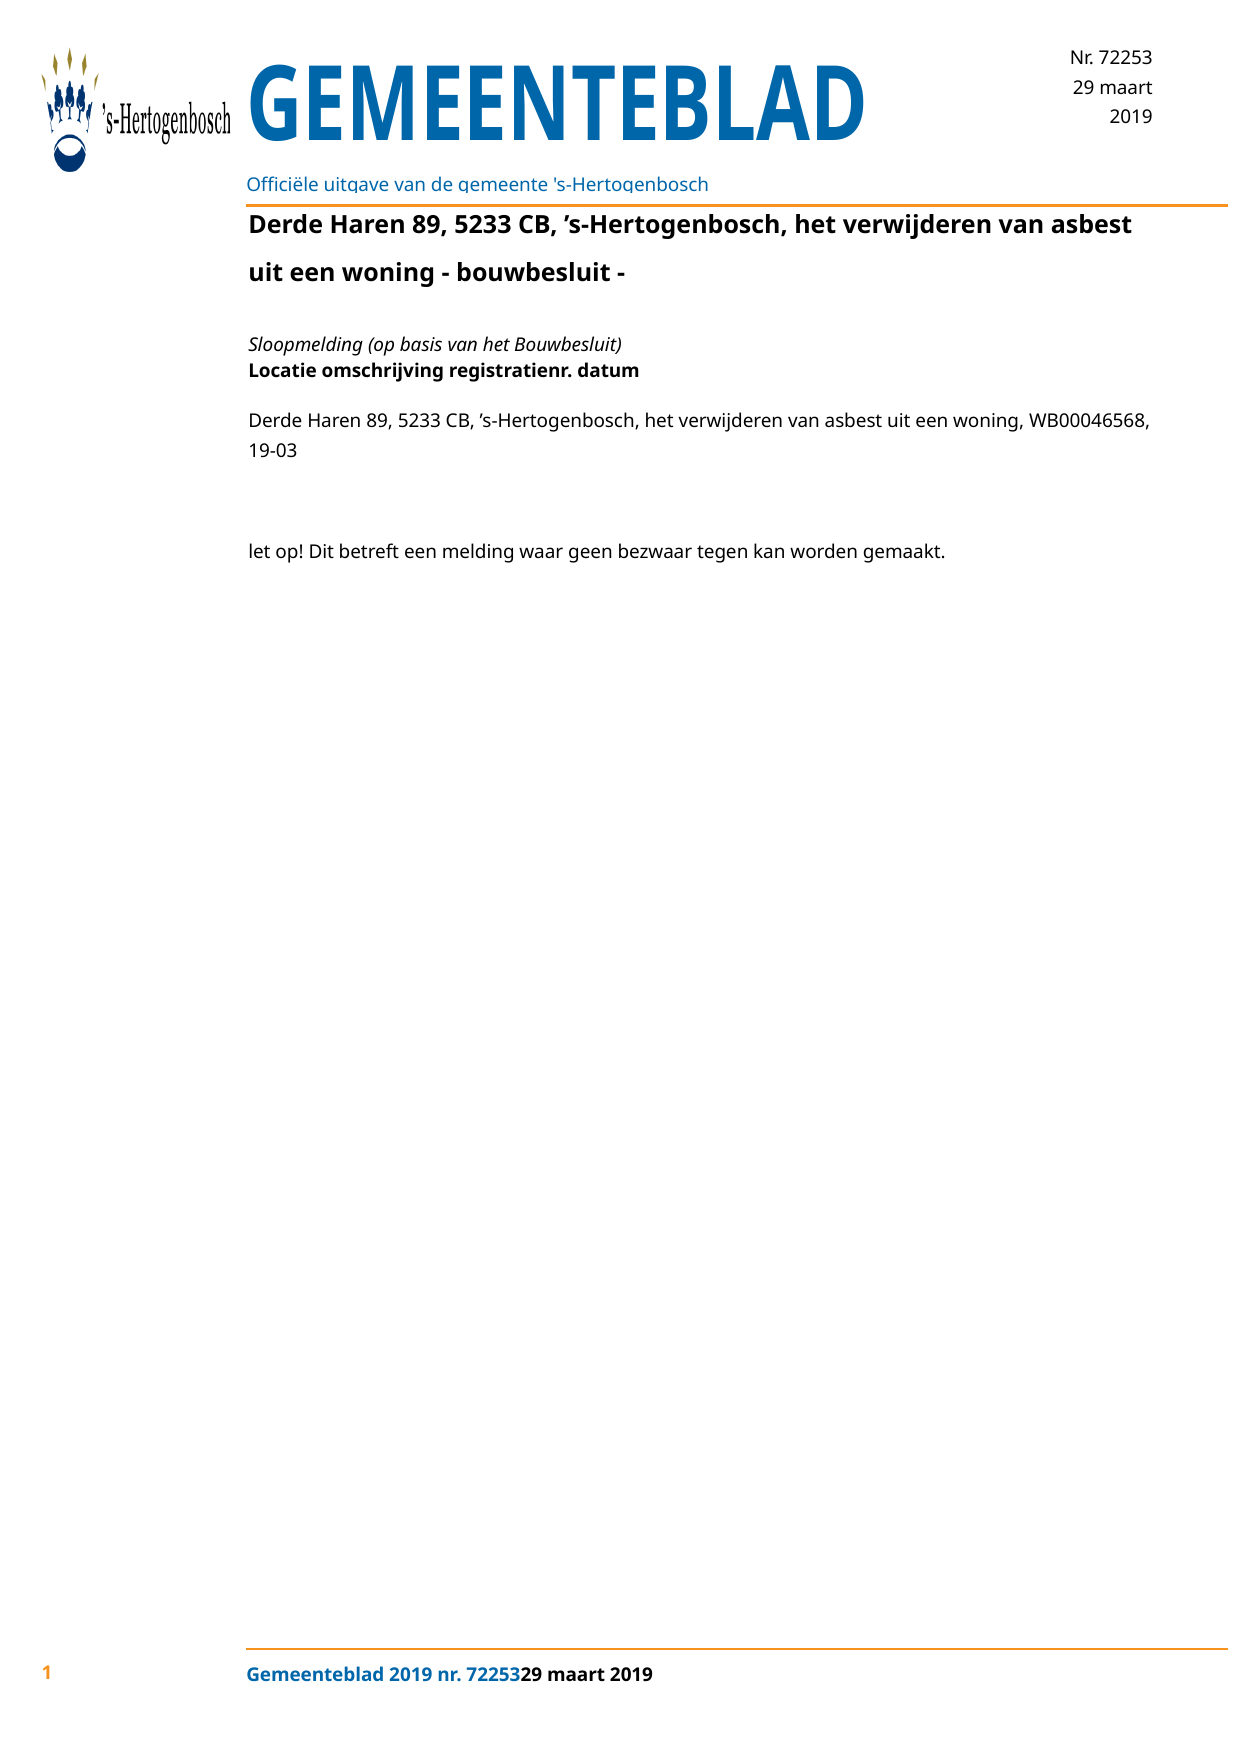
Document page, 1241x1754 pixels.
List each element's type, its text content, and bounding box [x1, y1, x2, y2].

text Derde Haren 89, 5233 CB, ’s-Hertogenbosch, het verwijderen van asbest uit een woning, WB00046568, 19-03 [248, 408, 1152, 463]
text Locatie omschrijving registratienr. datum [248, 357, 1152, 383]
text let op! Dit betreft een melding waar geen bezwaar tegen kan worden gemaakt. [248, 538, 1152, 564]
text Derde Haren 89, 5233 CB, ’s-Hertogenbosch, het verwijderen van asbest uit een woning - bouwbesluit - [248, 207, 1152, 288]
text Sloopmelding (op basis van het Bouwbesluit) [248, 331, 1152, 357]
picture [41, 47, 231, 172]
